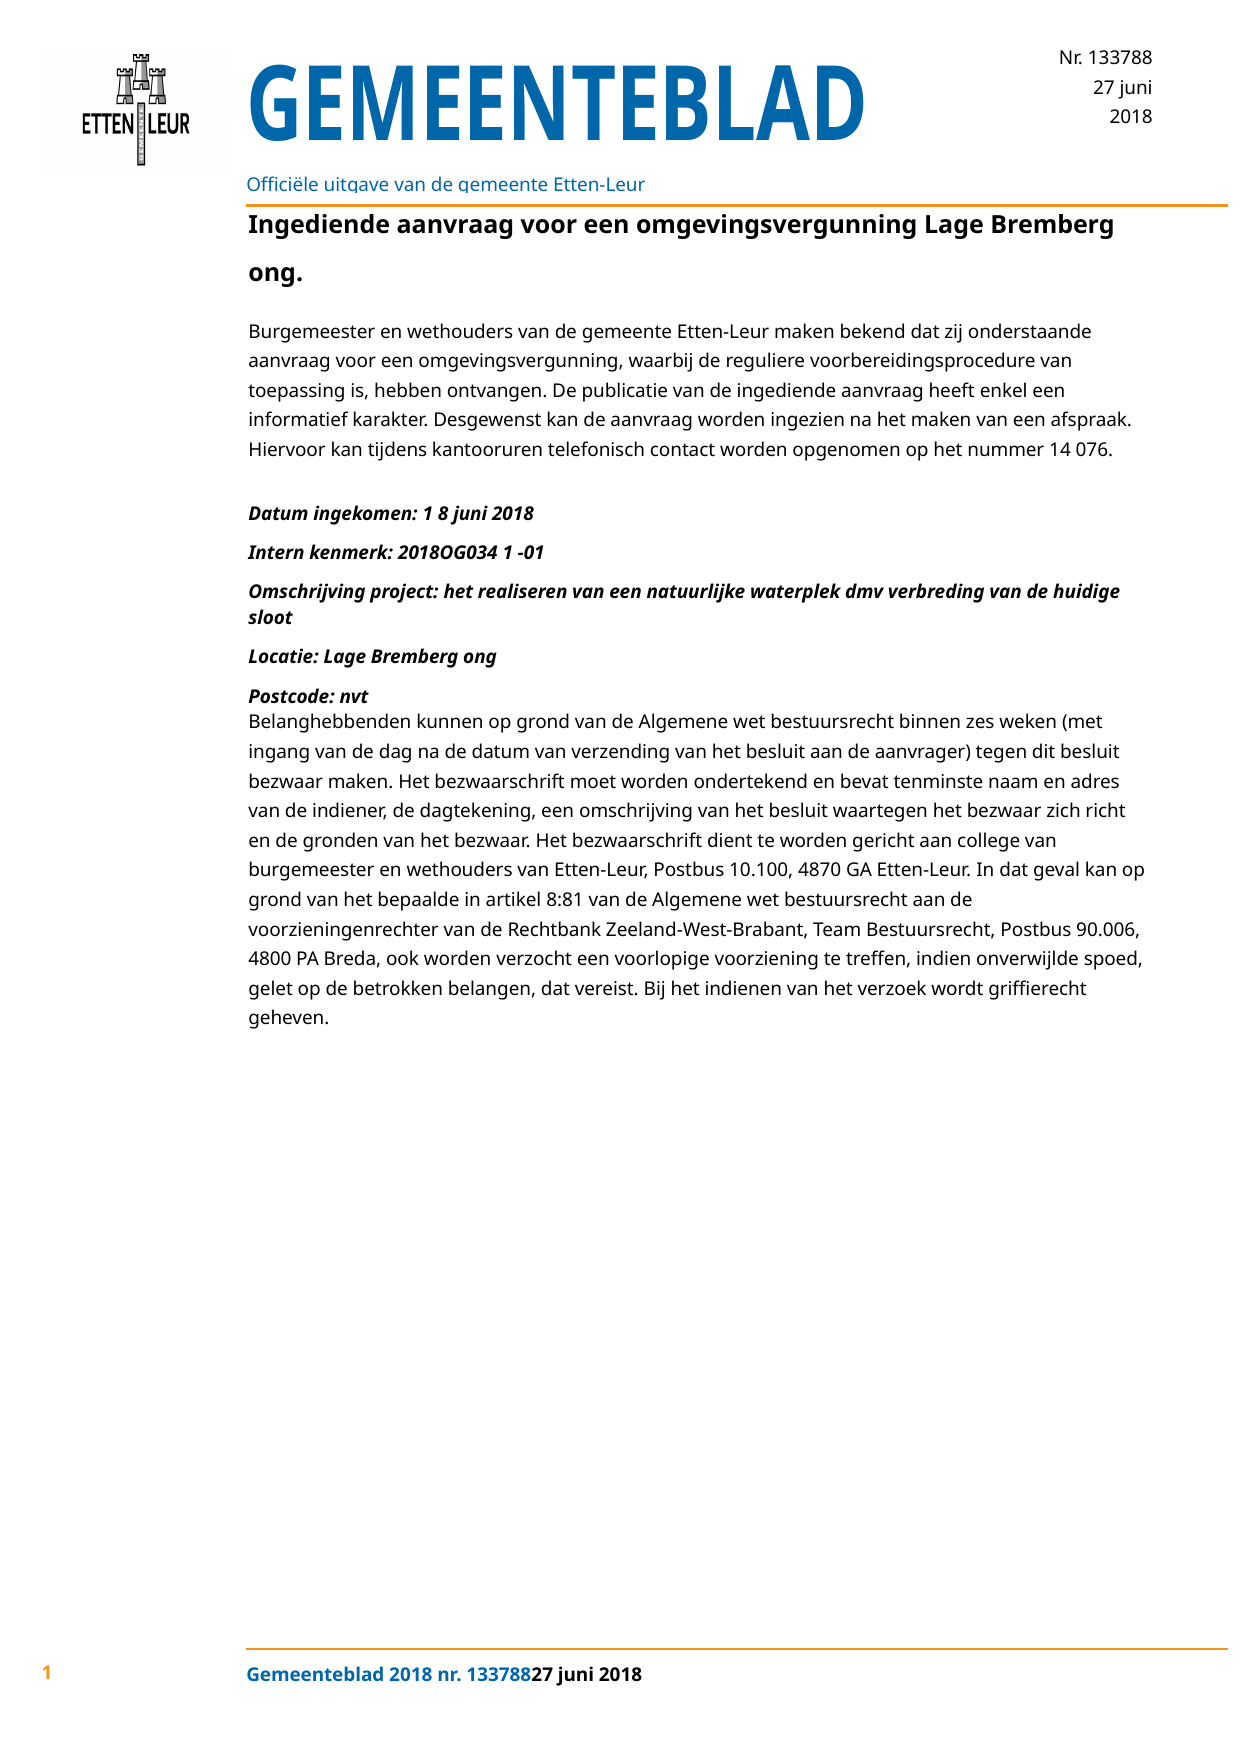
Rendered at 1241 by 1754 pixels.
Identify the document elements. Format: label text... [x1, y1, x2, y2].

text Burgemeester en wethouders van de gemeente Etten-Leur maken bekend dat zij onderstaande aanvraag voor een omgevingsvergunning, waarbij de reguliere voorbereidingsprocedure van toepassing is, hebben ontvangen. De publicatie van de ingediende aanvraag heeft enkel een informatief karakter. Desgewenst kan de aanvraag worden ingezien na het maken van een afspraak. Hiervoor kan tijdens kantooruren telefonisch contact worden opgenomen op het nummer 14 076. [248, 318, 1152, 462]
text Omschrijving project: het realiseren van een natuurlijke waterplek dmv verbreding van de huidige sloot [248, 579, 1152, 630]
text Intern kenmerk: 2018OG034 1 -01 [248, 539, 1152, 565]
text Ingediende aanvraag voor een omgevingsvergunning Lage Bremberg ong. [248, 207, 1152, 288]
text Belanghebbenden kunnen op grond van de Algemene wet bestuursrecht binnen zes weken (met ingang van de dag na de datum van verzending van het besluit aan de aanvrager) tegen dit besluit bezwaar maken. Het bezwaarschrift moet worden ondertekend en bevat tenminste naam en adres van de indiener, de dagtekening, een omschrijving van het besluit waartegen het bezwaar zich richt en de gronden van het bezwaar. Het bezwaarschrift dient te worden gericht aan college van burgemeester en wethouders van Etten-Leur, Postbus 10.100, 4870 GA Etten-Leur. In dat geval kan op grond van het bepaalde in artikel 8:81 van de Algemene wet bestuursrecht aan de voorzieningenrechter van de Rechtbank Zeeland-West-Brabant, Team Bestuursrecht, Postbus 90.006, 4800 PA Breda, ook worden verzocht een voorlopige voorziening te treffen, indien onverwijlde spoed, gelet op de betrokken belangen, dat vereist. Bij het indienen van het verzoek wordt griffierecht geheven. [248, 709, 1152, 1030]
text Locatie: Lage Bremberg ong [248, 644, 1152, 669]
text Postcode: nvt [248, 683, 1152, 709]
text Datum ingekomen: 1 8 juni 2018 [248, 500, 1152, 526]
picture [41, 47, 231, 172]
